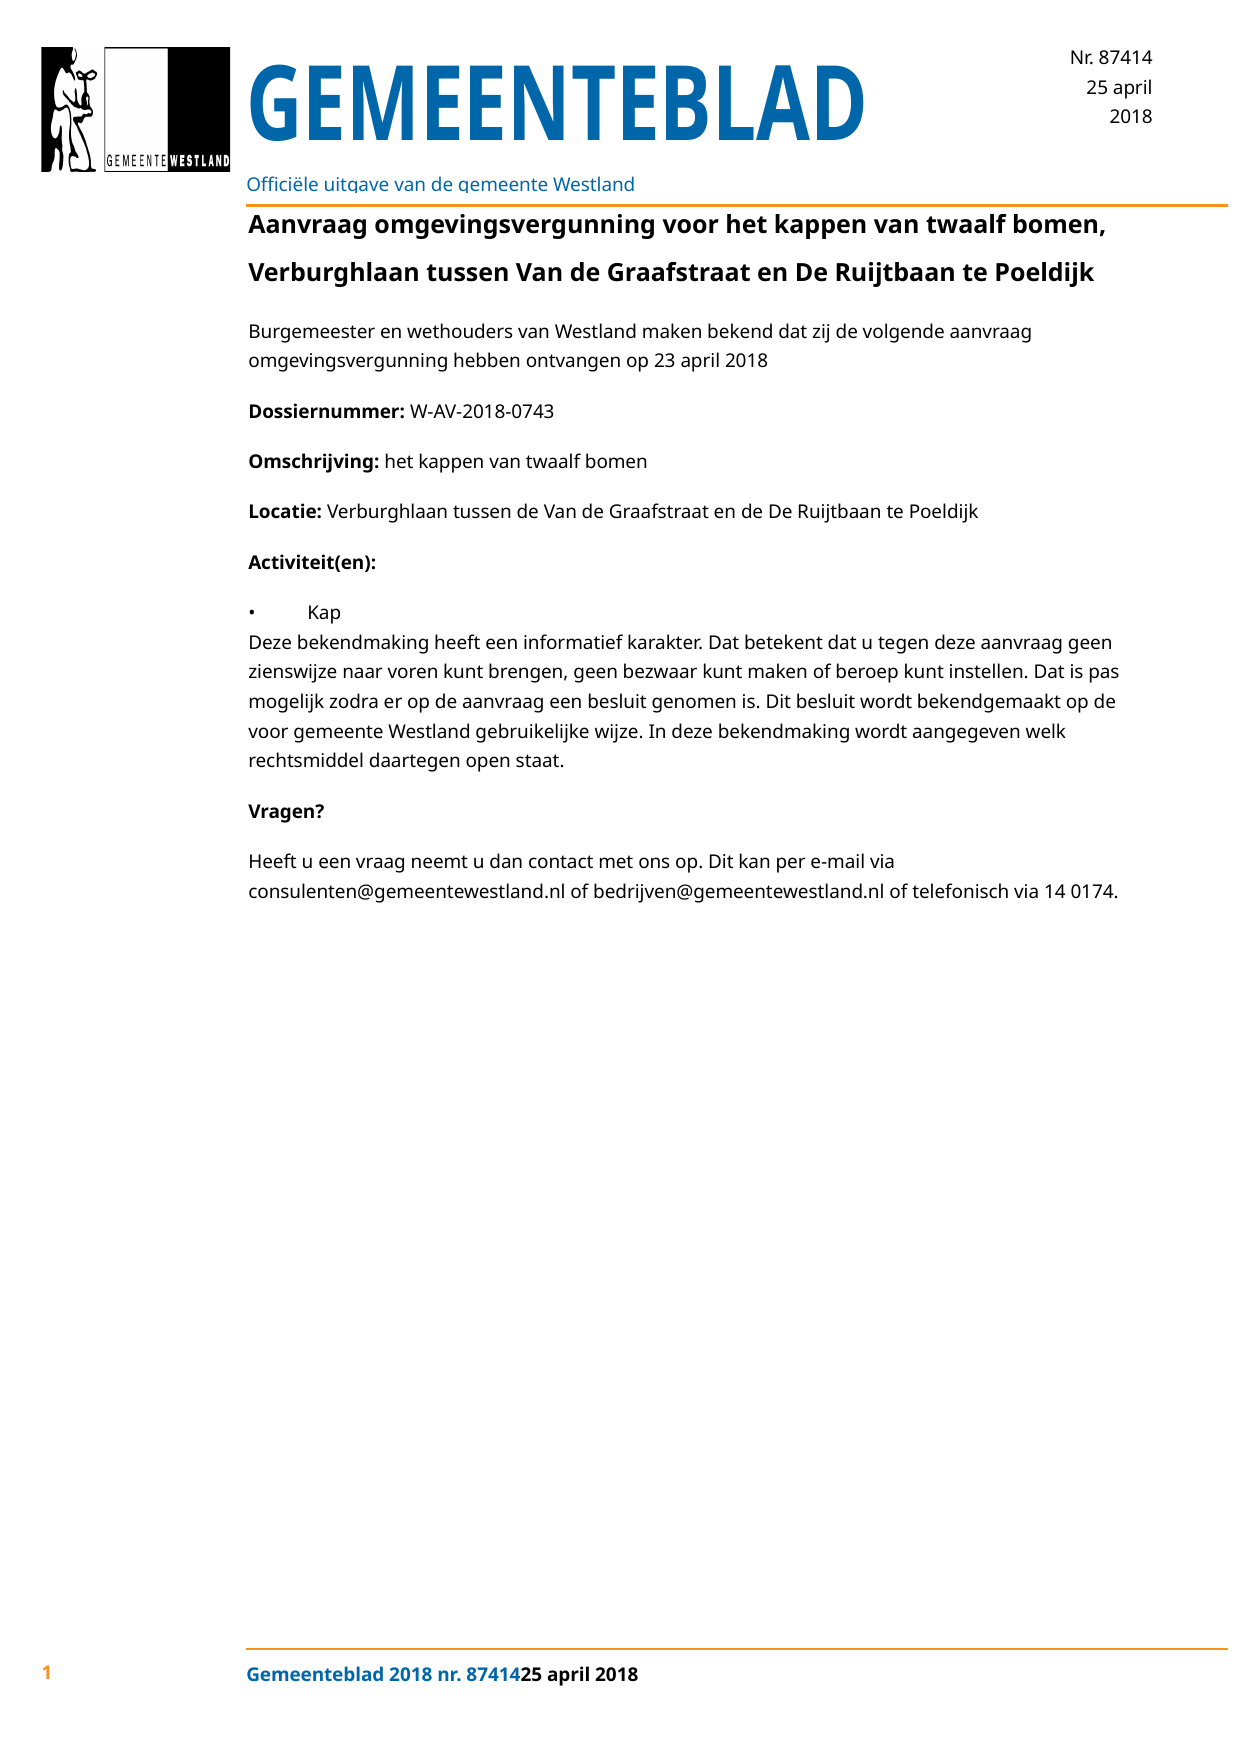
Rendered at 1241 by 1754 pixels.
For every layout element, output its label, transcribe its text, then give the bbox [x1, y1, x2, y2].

text Activiteit(en): [248, 549, 1152, 575]
list Kap [248, 599, 1152, 625]
text Omschrijving: het kappen van twaalf bomen [248, 448, 1152, 474]
text Aanvraag omgevingsvergunning voor het kappen van twaalf bomen, Verburghlaan tussen Van de Graafstraat en De Ruijtbaan te Poeldijk [248, 207, 1152, 288]
text Dossiernummer: W-AV-2018-0743 [248, 398, 1152, 424]
text Vragen? [248, 798, 1152, 824]
text Deze bekendmaking heeft een informatief karakter. Dat betekent dat u tegen deze aanvraag geen zienswijze naar voren kunt brengen, geen bezwaar kunt maken of beroep kunt instellen. Dat is pas mogelijk zodra er op de aanvraag een besluit genomen is. Dit besluit wordt bekendgemaakt op de voor gemeente Westland gebruikelijke wijze. In deze bekendmaking wordt aangegeven welk rechtsmiddel daartegen open staat. [248, 629, 1152, 773]
text Heeft u een vraag neemt u dan contact met ons op. Dit kan per e-mail via consulenten@gemeentewestland.nl of bedrijven@gemeentewestland.nl of telefonisch via 14 0174. [248, 848, 1152, 904]
text Burgemeester en wethouders van Westland maken bekend dat zij de volgende aanvraag omgevingsvergunning hebben ontvangen op 23 april 2018 [248, 318, 1152, 373]
picture [41, 47, 231, 172]
text Locatie: Verburghlaan tussen de Van de Graafstraat en de De Ruijtbaan te Poeldijk [248, 499, 1152, 524]
